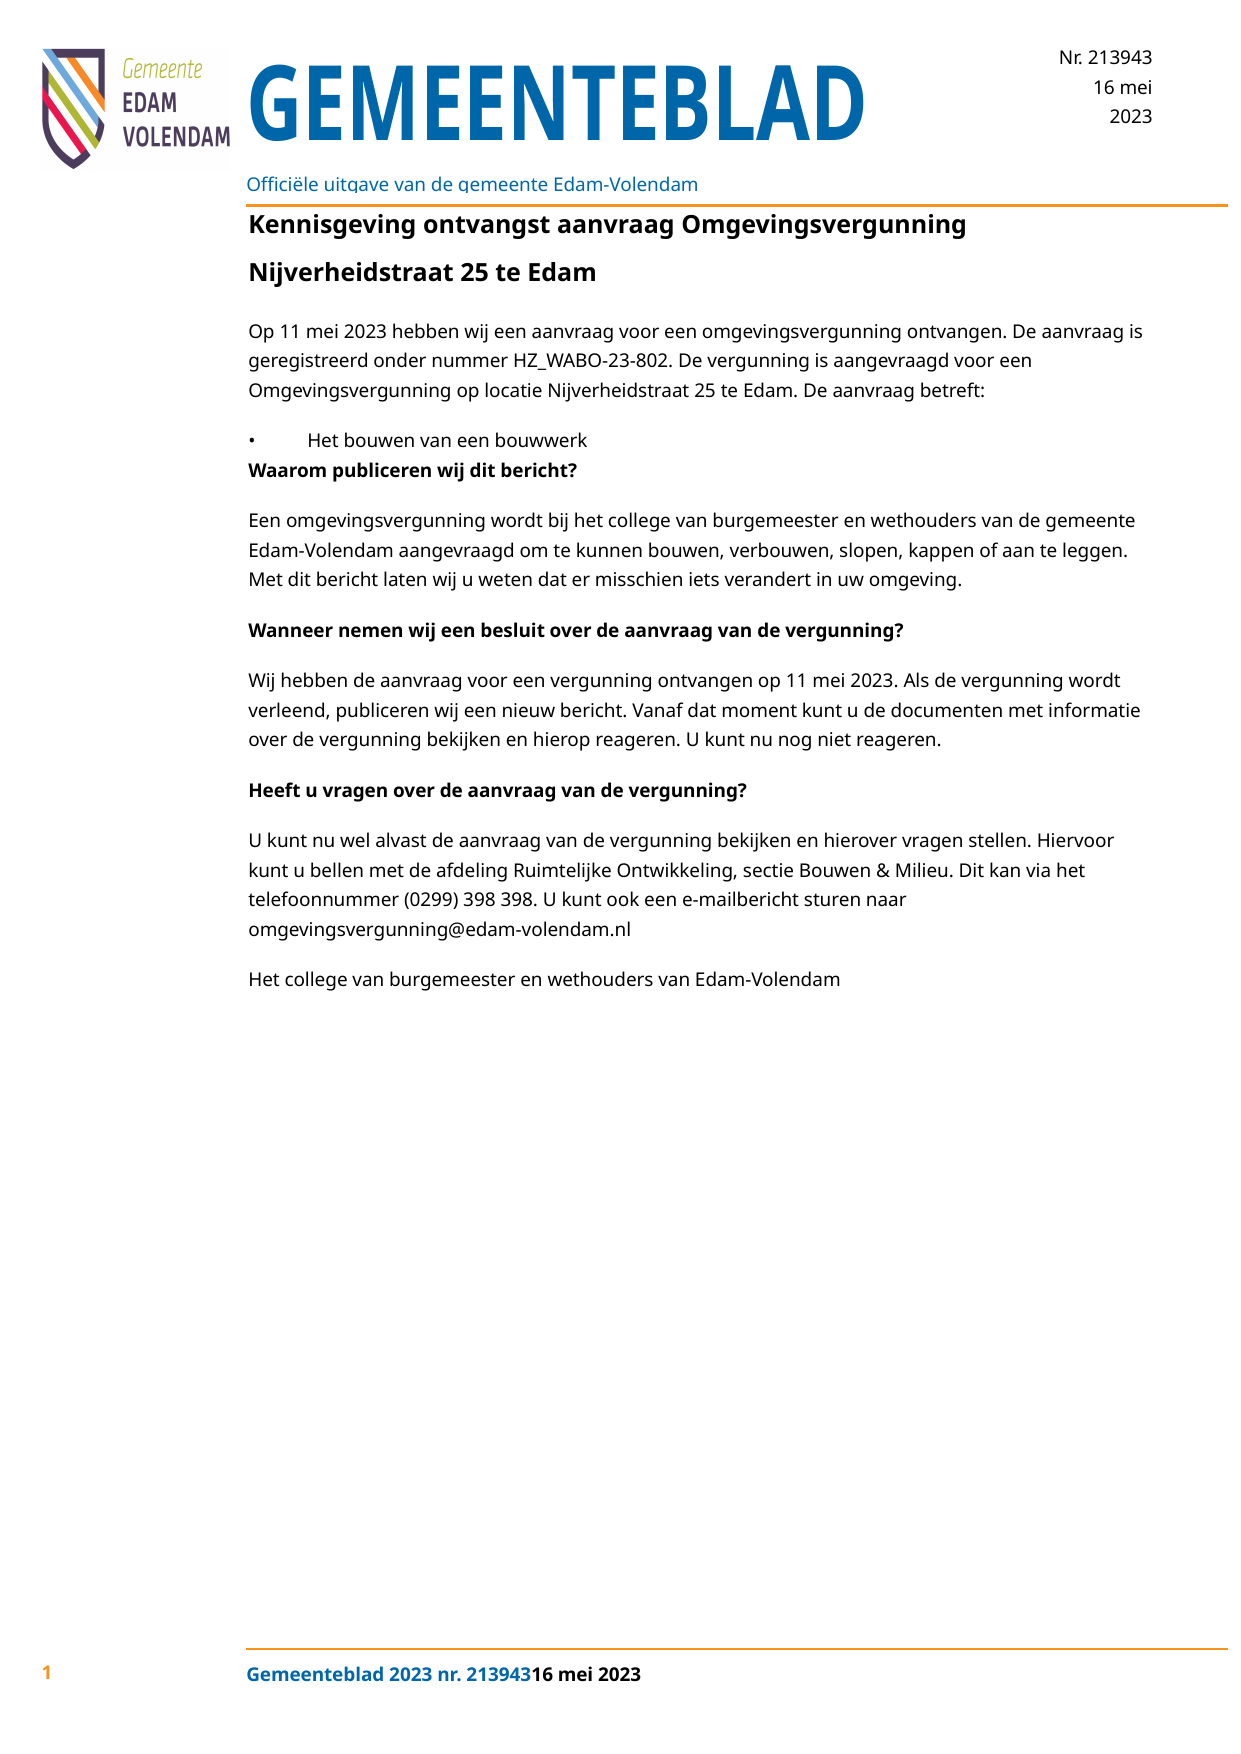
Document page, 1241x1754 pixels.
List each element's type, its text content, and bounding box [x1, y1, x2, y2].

text Wanneer nemen wij een besluit over de aanvraag van de vergunning? [248, 617, 1152, 643]
text Waarom publiceren wij dit bericht? [248, 457, 1152, 483]
text Wij hebben de aanvraag voor een vergunning ontvangen op 11 mei 2023. Als de vergunning wordt verleend, publiceren wij een nieuw bericht. Vanaf dat moment kunt u de documenten met informatie over de vergunning bekijken en hierop reageren. U kunt nu nog niet reageren. [248, 667, 1152, 752]
picture [41, 47, 231, 172]
text Een omgevingsvergunning wordt bij het college van burgemeester en wethouders van de gemeente Edam-Volendam aangevraagd om te kunnen bouwen, verbouwen, slopen, kappen of aan te leggen. Met dit bericht laten wij u weten dat er misschien iets verandert in uw omgeving. [248, 507, 1152, 592]
text Kennisgeving ontvangst aanvraag Omgevingsvergunning Nijverheidstraat 25 te Edam [248, 207, 1152, 288]
text U kunt nu wel alvast de aanvraag van de vergunning bekijken en hierover vragen stellen. Hiervoor kunt u bellen met de afdeling Ruimtelijke Ontwikkeling, sectie Bouwen & Milieu. Dit kan via het telefoonnummer (0299) 398 398. U kunt ook een e-mailbericht sturen naar omgevingsvergunning@edam-volendam.nl [248, 827, 1152, 942]
text Op 11 mei 2023 hebben wij een aanvraag voor een omgevingsvergunning ontvangen. De aanvraag is geregistreerd onder nummer HZ_WABO-23-802. De vergunning is aangevraagd voor een Omgevingsvergunning op locatie Nijverheidstraat 25 te Edam. De aanvraag betreft: [248, 318, 1152, 403]
list Het bouwen van een bouwwerk [248, 427, 1152, 453]
text Heeft u vragen over de aanvraag van de vergunning? [248, 777, 1152, 803]
text Het college van burgemeester en wethouders van Edam-Volendam [248, 967, 1152, 992]
